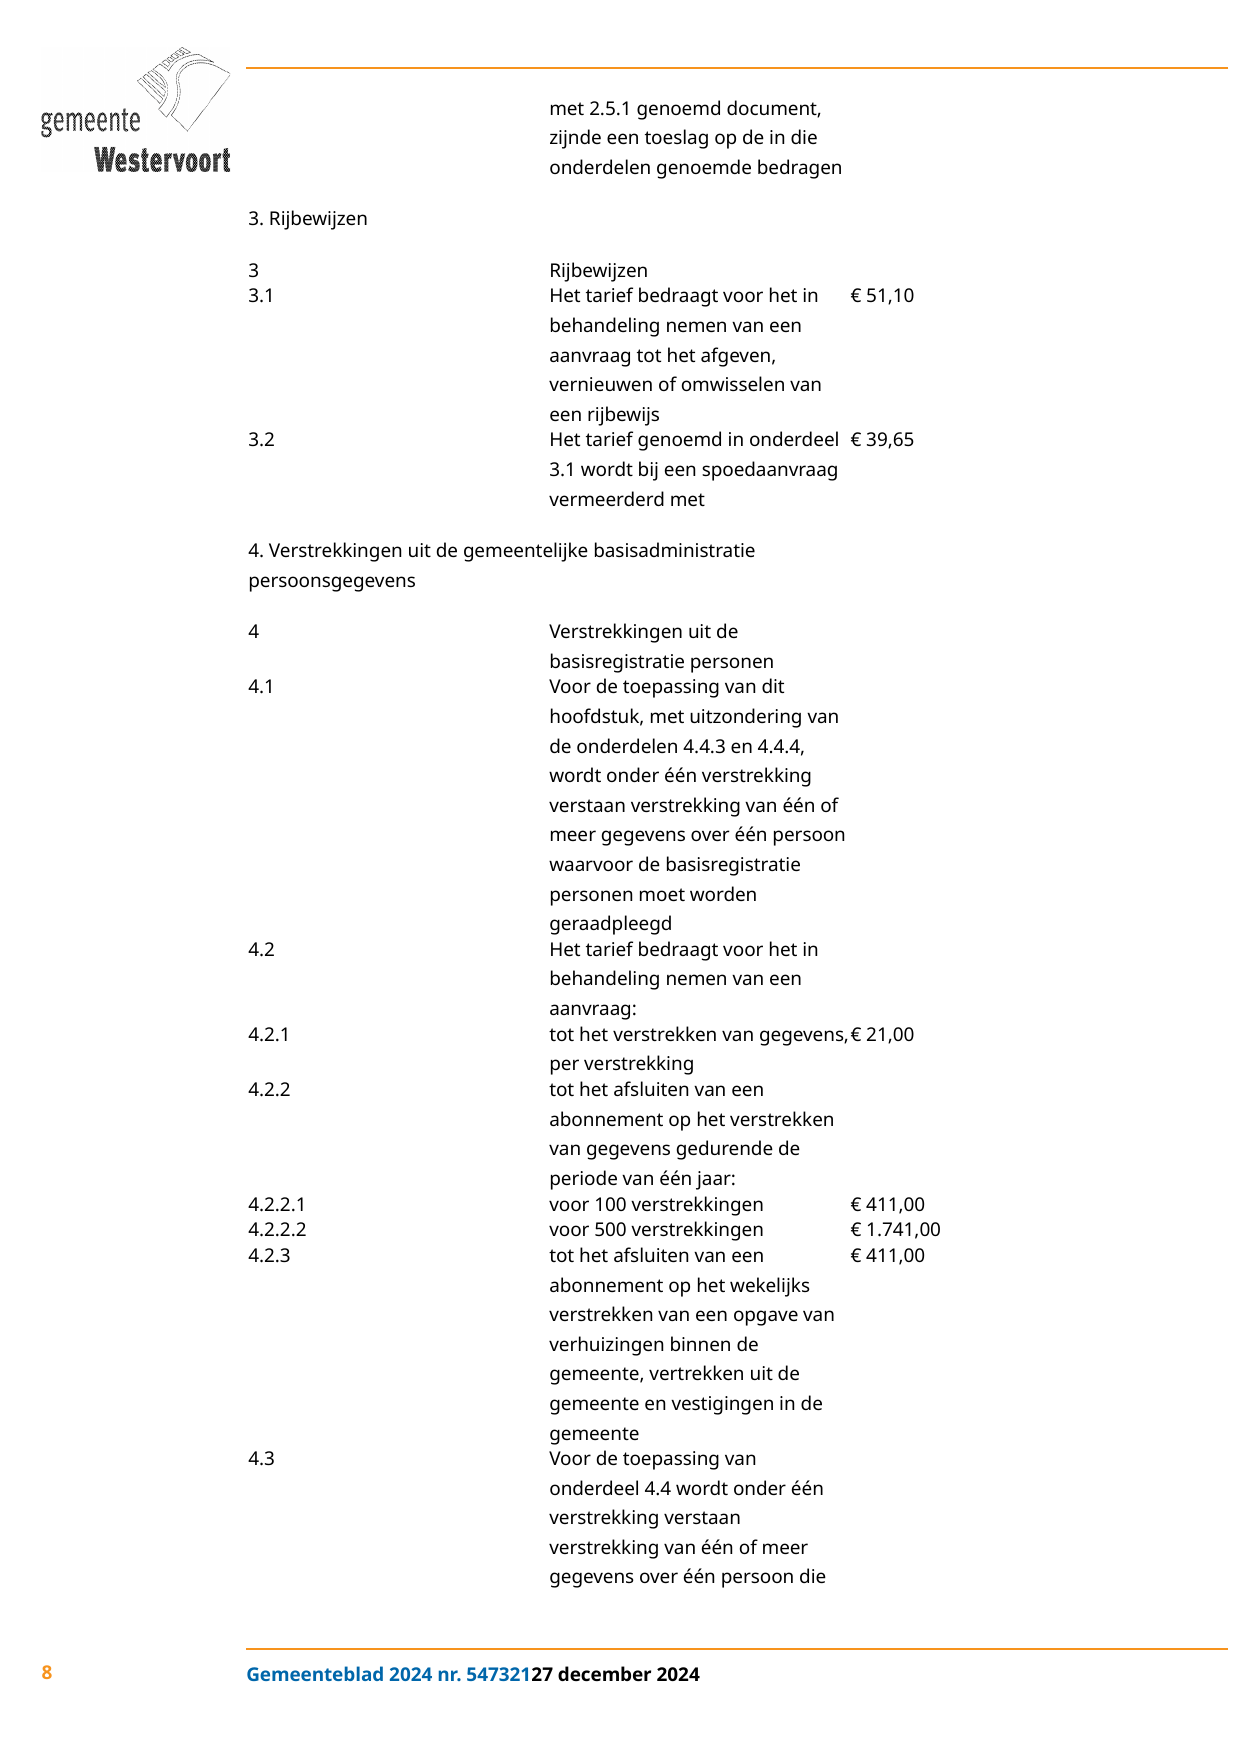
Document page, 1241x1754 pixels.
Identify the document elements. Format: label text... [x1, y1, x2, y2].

table_cell 4.2.2 [248, 1076, 549, 1191]
table_cell [248, 593, 549, 618]
table_cell [549, 593, 850, 618]
table_cell € 1.741,00 [850, 1216, 1152, 1242]
table_cell Verstrekkingen uit de basisregistratie personen [549, 618, 850, 674]
table_cell [248, 512, 549, 537]
table_cell 4 [248, 618, 549, 674]
table_cell [850, 231, 1152, 257]
table_cell € 411,00 [850, 1191, 1152, 1216]
table_cell 3.2 [248, 427, 549, 512]
table_cell tot het afsluiten van een abonnement op het wekelijks verstrekken van een opgave van verhuizingen binnen de gemeente, vertrekken uit de gemeente en vestigingen in de gemeente [549, 1242, 850, 1445]
table_cell 4.1 [248, 674, 549, 936]
table_cell [850, 618, 1152, 674]
table_cell [850, 1445, 1152, 1589]
table_cell Het tarief genoemd in onderdeel 3.1 wordt bij een spoedaanvraag vermeerderd met [549, 427, 850, 512]
table_cell Rijbewijzen [549, 257, 850, 283]
table_cell Voor de toepassing van onderdeel 4.4 wordt onder één verstrekking verstaan verstrekking van één of meer gegevens over één persoon die [549, 1445, 850, 1589]
table_cell [850, 537, 1152, 593]
table_cell 4. Verstrekkingen uit de gemeentelijke basisadministratie persoonsgegevens [248, 537, 850, 593]
table_cell Voor de toepassing van dit hoofdstuk, met uitzondering van de onderdelen 4.4.3 en 4.4.4, wordt onder één verstrekking verstaan verstrekking van één of meer gegevens over één persoon waarvoor de basisregistratie personen moet worden geraadpleegd [549, 674, 850, 936]
table_cell 4.2.1 [248, 1021, 549, 1076]
table_cell 3. Rijbewijzen [248, 205, 850, 231]
table_cell 4.2.2.2 [248, 1216, 549, 1242]
table_cell [248, 180, 549, 205]
table_cell [248, 231, 549, 257]
table_cell tot het afsluiten van een abonnement op het verstrekken van gegevens gedurende de periode van één jaar: [549, 1076, 850, 1191]
table_cell [850, 593, 1152, 618]
table_cell [850, 936, 1152, 1021]
table_cell € 21,00 [850, 1021, 1152, 1076]
table_cell € 51,10 [850, 283, 1152, 427]
table_cell voor 500 verstrekkingen [549, 1216, 850, 1242]
table_cell [549, 512, 850, 537]
table_cell 4.2.2.1 [248, 1191, 549, 1216]
table_cell € 39,65 [850, 427, 1152, 512]
table_cell [850, 95, 1152, 180]
table_cell [549, 180, 850, 205]
table_cell € 411,00 [850, 1242, 1152, 1445]
table_cell 3 [248, 257, 549, 283]
table_cell Het tarief bedraagt voor het in behandeling nemen van een aanvraag tot het afgeven, vernieuwen of omwisselen van een rijbewijs [549, 283, 850, 427]
table_cell [549, 231, 850, 257]
table_cell [850, 205, 1152, 231]
table_cell tot het verstrekken van gegevens, per verstrekking [549, 1021, 850, 1076]
table_cell voor 100 verstrekkingen [549, 1191, 850, 1216]
table_cell Het tarief bedraagt voor het in behandeling nemen van een aanvraag: [549, 936, 850, 1021]
table_cell [850, 180, 1152, 205]
table_cell 4.2 [248, 936, 549, 1021]
table_cell [850, 674, 1152, 936]
table_cell 4.2.3 [248, 1242, 549, 1445]
table_cell met 2.5.1 genoemd document, zijnde een toeslag op de in die onderdelen genoemde bedragen [549, 95, 850, 180]
table_cell 3.1 [248, 283, 549, 427]
table_cell 4.3 [248, 1445, 549, 1589]
picture [41, 47, 231, 172]
table_cell [850, 257, 1152, 283]
table_cell [850, 512, 1152, 537]
table_cell [850, 1076, 1152, 1191]
table_cell [248, 95, 549, 180]
